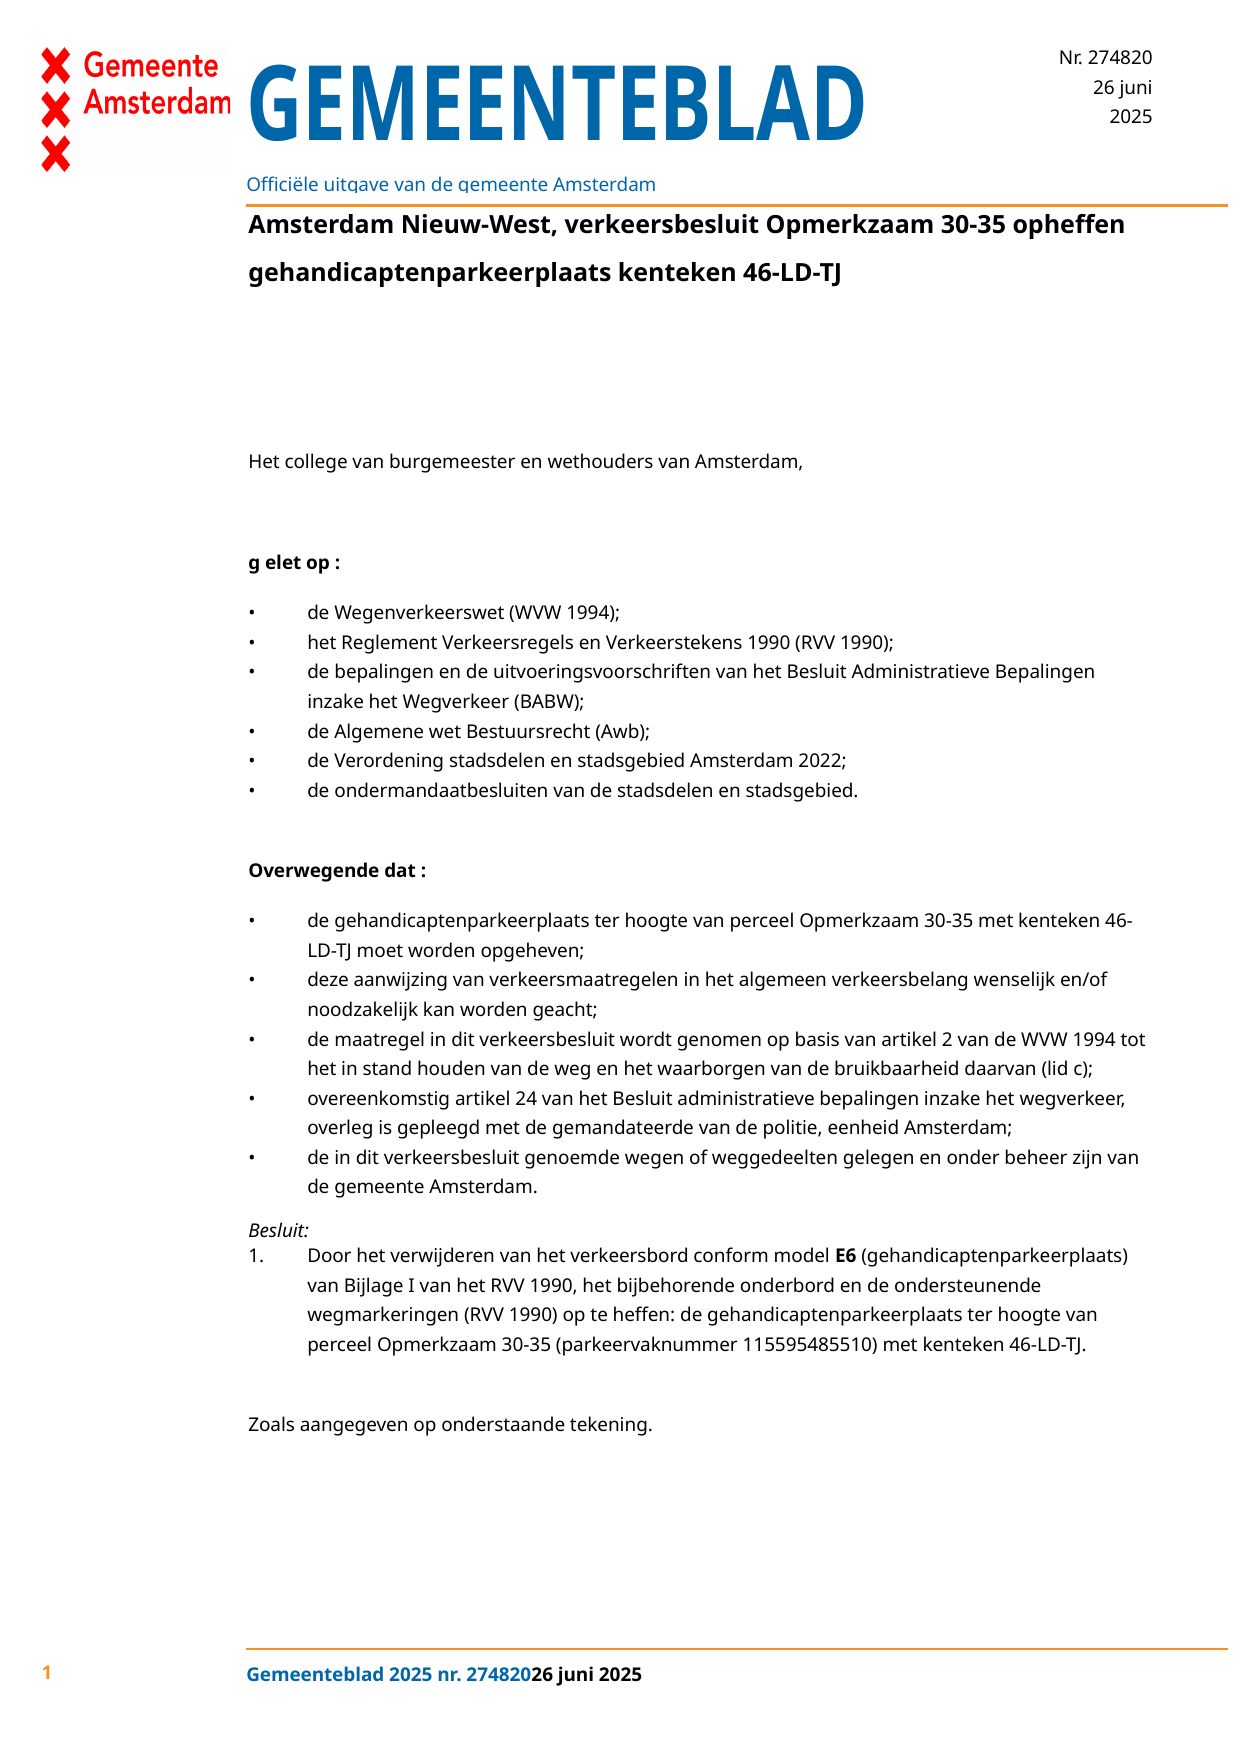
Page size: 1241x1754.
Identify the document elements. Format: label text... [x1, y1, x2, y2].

list de gehandicaptenparkeerplaats ter hoogte van perceel Opmerkzaam 30-35 met kenteken 46-LD-TJ moet worden opgeheven; [248, 907, 1152, 963]
list de maatregel in dit verkeersbesluit wordt genomen op basis van artikel 2 van de WVW 1994 tot het in stand houden van de weg en het waarborgen van de bruikbaarheid daarvan (lid c); [248, 1026, 1152, 1081]
list Door het verwijderen van het verkeersbord conform model E6 (gehandicaptenparkeerplaats) van Bijlage I van het RVV 1990, het bijbehorende onderbord en de ondersteunende wegmarkeringen (RVV 1990) op te heffen: de gehandicaptenparkeerplaats ter hoogte van perceel Opmerkzaam 30-35 (parkeervaknummer 115595485510) met kenteken 46-LD-TJ. [248, 1242, 1152, 1357]
list overeenkomstig artikel 24 van het Besluit administratieve bepalingen inzake het wegverkeer, overleg is gepleegd met de gemandateerde van de politie, eenheid Amsterdam; [248, 1085, 1152, 1140]
list de Verordening stadsdelen en stadsgebied Amsterdam 2022; [248, 747, 1152, 773]
picture [41, 47, 231, 172]
list de ondermandaatbesluiten van de stadsdelen en stadsgebied. [248, 777, 1152, 803]
list de Wegenverkeerswet (WVW 1994); [248, 599, 1152, 625]
text Besluit: [248, 1217, 1152, 1242]
list de bepalingen en de uitvoeringsvoorschriften van het Besluit Administratieve Bepalingen inzake het Wegverkeer (BABW); [248, 659, 1152, 714]
list de Algemene wet Bestuursrecht (Awb); [248, 718, 1152, 743]
text Overwegende dat : [248, 857, 1152, 883]
list de in dit verkeersbesluit genoemde wegen of weggedeelten gelegen en onder beheer zijn van de gemeente Amsterdam. [248, 1144, 1152, 1199]
text Het college van burgemeester en wethouders van Amsterdam, [248, 448, 1152, 474]
list deze aanwijzing van verkeersmaatregelen in het algemeen verkeersbelang wenselijk en/of noodzakelijk kan worden geacht; [248, 967, 1152, 1022]
list het Reglement Verkeersregels en Verkeerstekens 1990 (RVV 1990); [248, 629, 1152, 655]
text Zoals aangegeven op onderstaande tekening. [248, 1411, 1152, 1437]
text Amsterdam Nieuw-West, verkeersbesluit Opmerkzaam 30-35 opheffen gehandicaptenparkeerplaats kenteken 46-LD-TJ [248, 207, 1152, 288]
text g elet op : [248, 549, 1152, 575]
